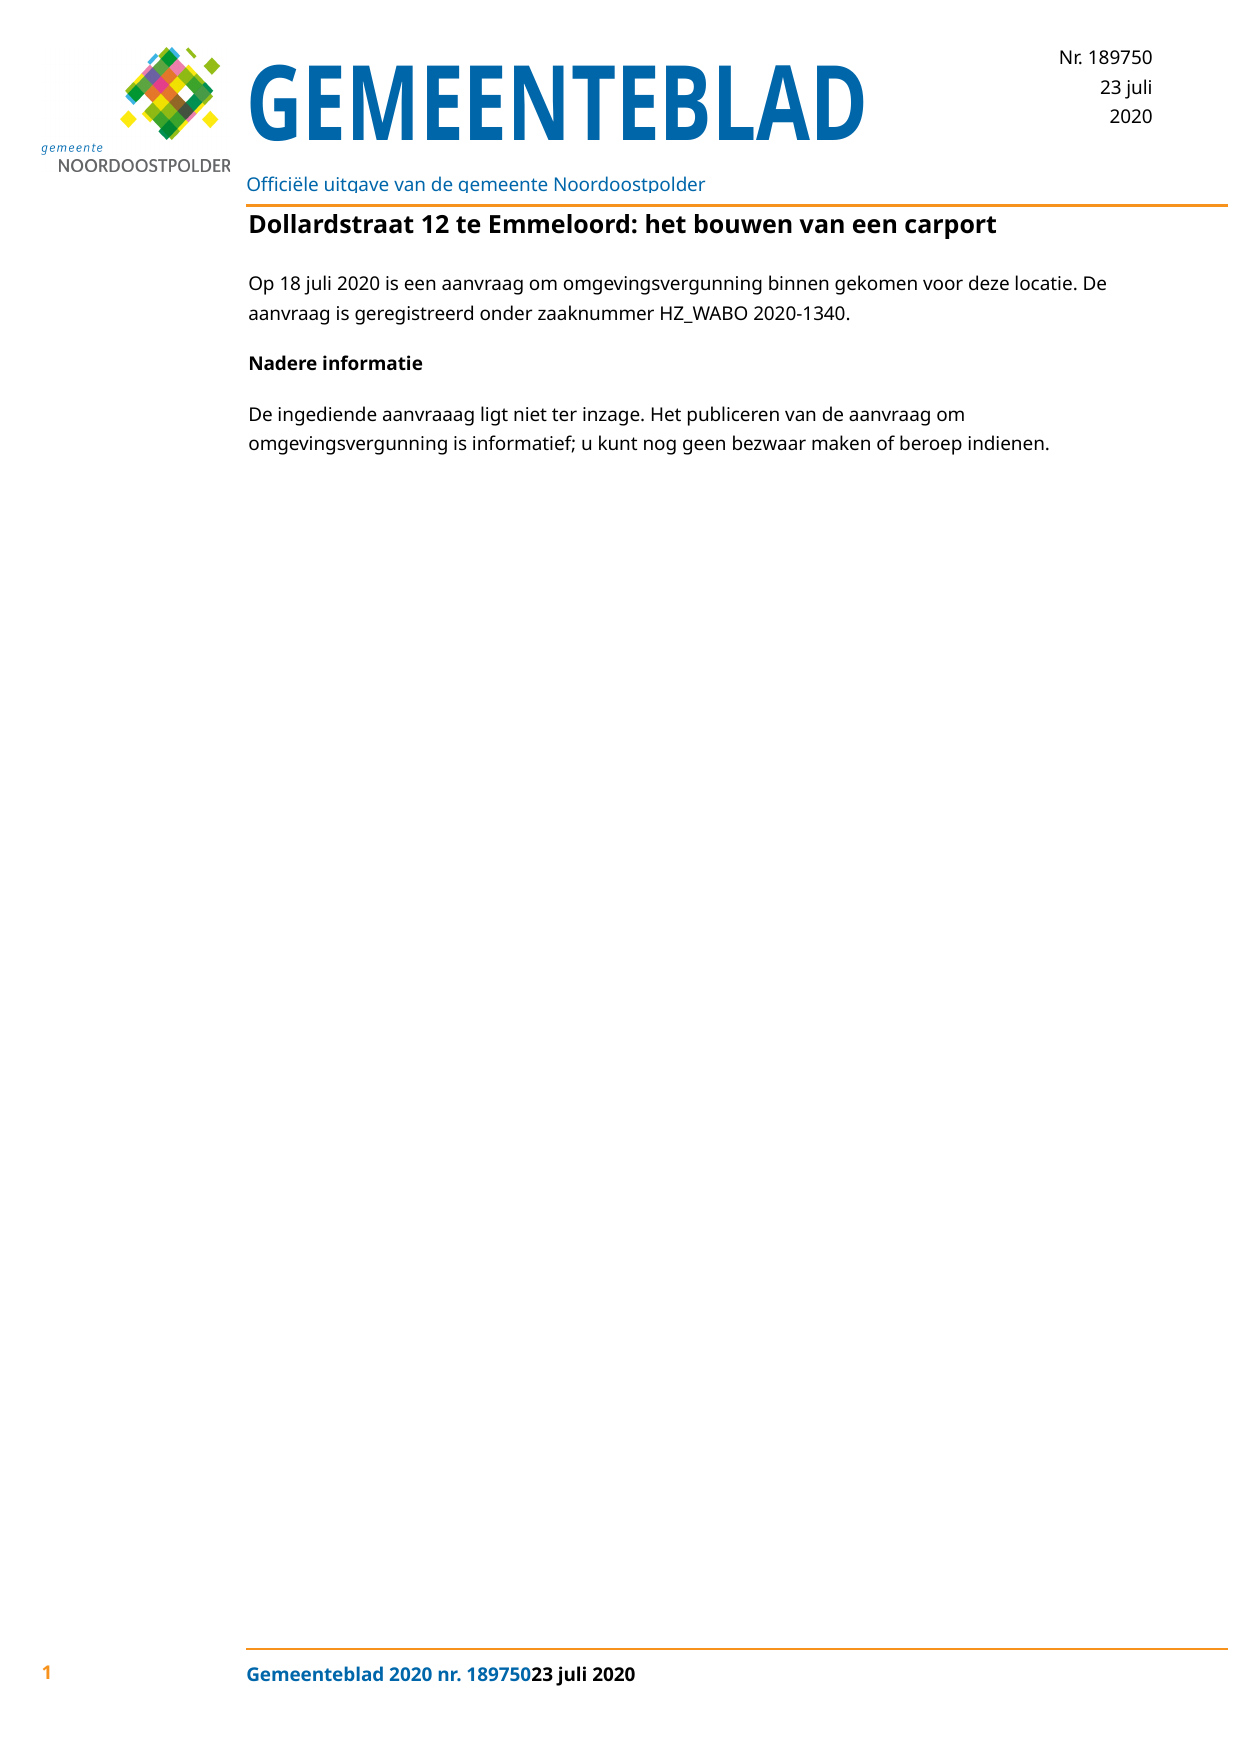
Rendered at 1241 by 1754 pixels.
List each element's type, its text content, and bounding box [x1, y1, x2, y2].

text Nadere informatie [248, 350, 1152, 376]
text De ingediende aanvraaag ligt niet ter inzage. Het publiceren van de aanvraag om omgevingsvergunning is informatief; u kunt nog geen bezwaar maken of beroep indienen. [248, 401, 1152, 456]
text Op 18 juli 2020 is een aanvraag om omgevingsvergunning binnen gekomen voor deze locatie. De aanvraag is geregistreerd onder zaaknummer HZ_WABO 2020-1340. [248, 270, 1152, 326]
picture [41, 47, 231, 172]
text Dollardstraat 12 te Emmeloord: het bouwen van een carport [248, 207, 1152, 241]
